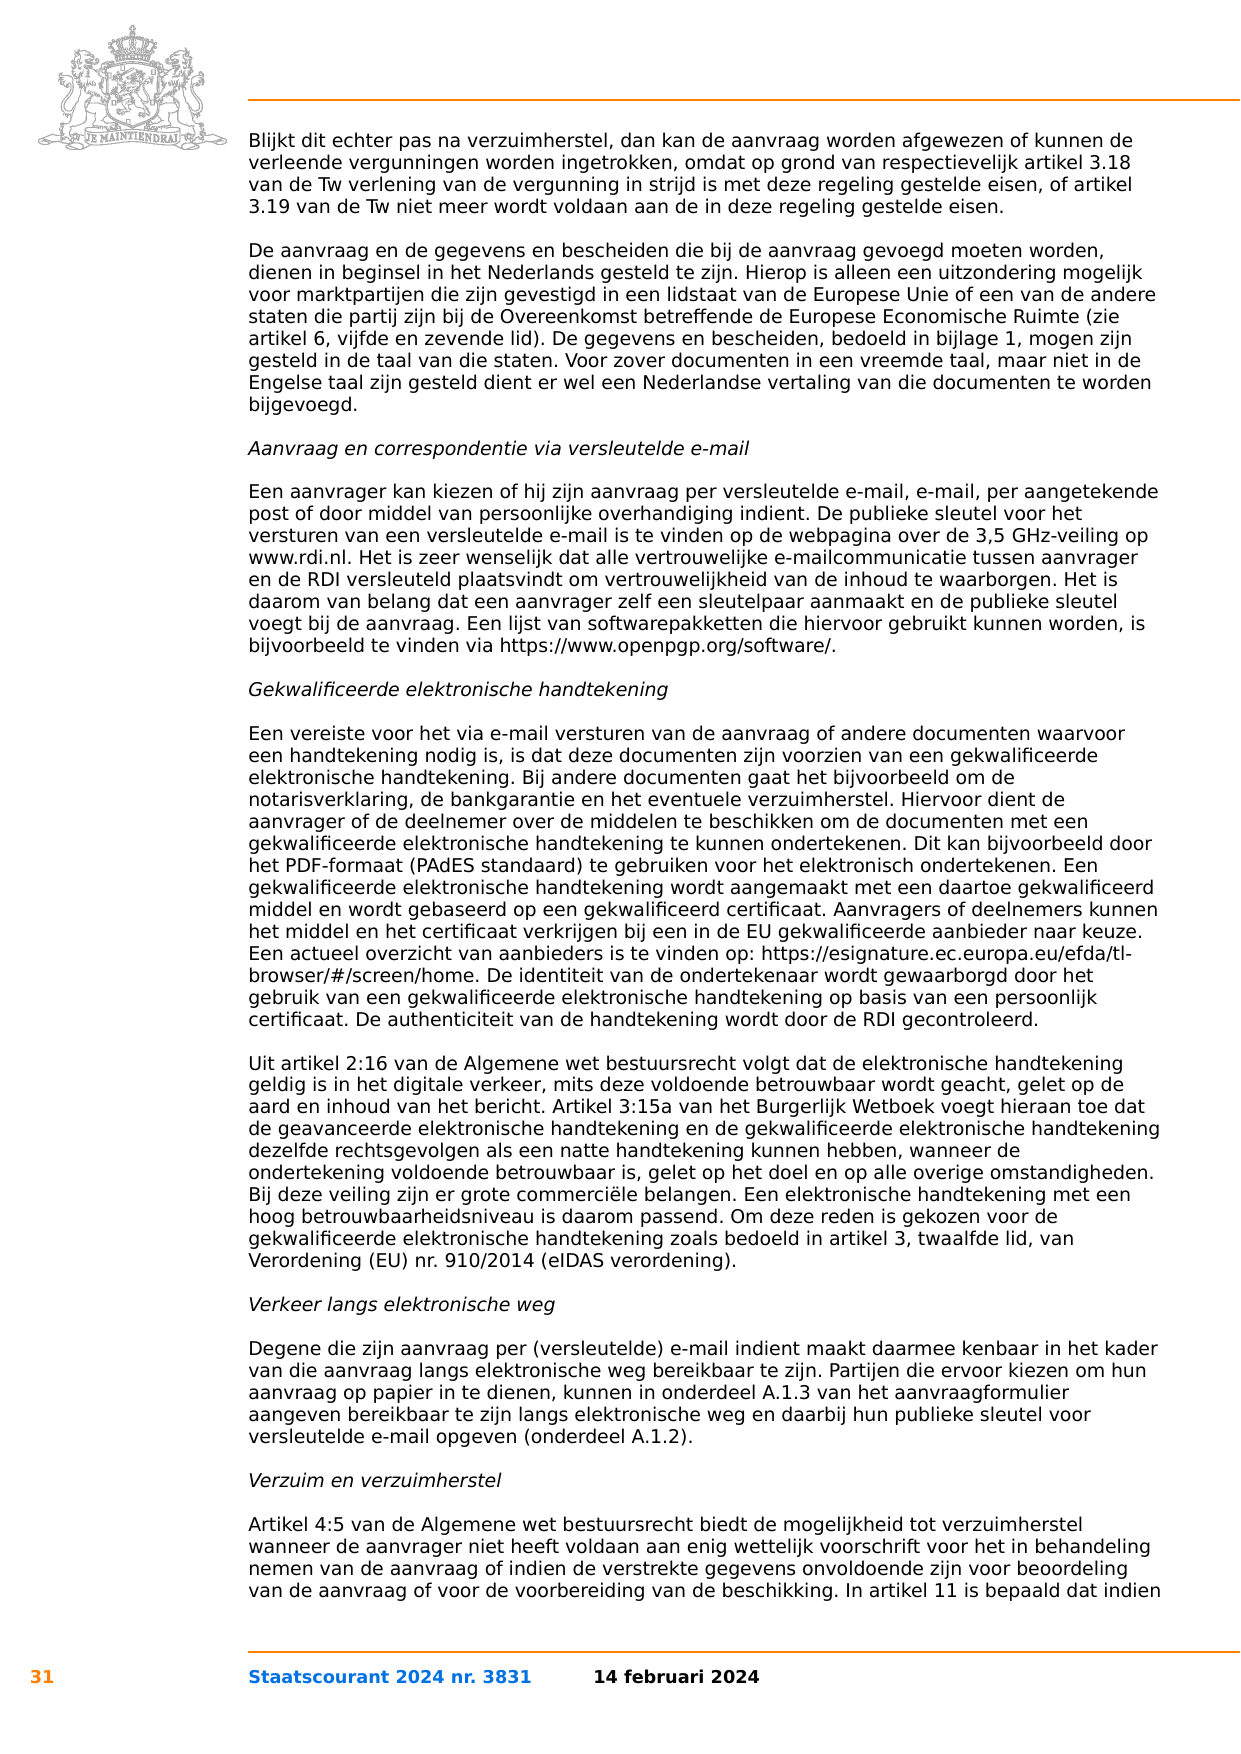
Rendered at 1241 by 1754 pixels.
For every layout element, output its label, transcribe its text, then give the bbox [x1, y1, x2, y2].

picture [38, 25, 227, 150]
text De aanvraag en de gegevens en bescheiden die bij de aanvraag gevoegd moeten worden, dienen in beginsel in het Nederlands gesteld te zijn. Hierop is alleen een uitzondering mogelijk voor marktpartijen die zijn gevestigd in een lidstaat van de Europese Unie of een van de andere staten die partij zijn bij de Overeenkomst betreffende de Europese Economische Ruimte (zie artikel 6, vijfde en zevende lid). De gegevens en bescheiden, bedoeld in bijlage 1, mogen zijn gesteld in de taal van die staten. Voor zover documenten in een vreemde taal, maar niet in de Engelse taal zijn gesteld dient er wel een Nederlandse vertaling van die documenten te worden bijgevoegd. [248, 240, 1163, 416]
text Degene die zijn aanvraag per (versleutelde) e-mail indient maakt daarmee kenbaar in het kader van die aanvraag langs elektronische weg bereikbaar te zijn. Partijen die ervoor kiezen om hun aanvraag op papier in te dienen, kunnen in onderdeel A.1.3 van het aanvraagformulier aangeven bereikbaar te zijn langs elektronische weg en daarbij hun publieke sleutel voor versleutelde e-mail opgeven (onderdeel A.1.2). [248, 1338, 1163, 1448]
text Blijkt dit echter pas na verzuimherstel, dan kan de aanvraag worden afgewezen of kunnen de verleende vergunningen worden ingetrokken, omdat op grond van respectievelijk artikel 3.18 van de Tw verlening van de vergunning in strijd is met deze regeling gestelde eisen, of artikel 3.19 van de Tw niet meer wordt voldaan aan de in deze regeling gestelde eisen. [248, 130, 1163, 218]
subtitle Gekwalificeerde elektronische handtekening [248, 679, 1163, 701]
text Een vereiste voor het via e-mail versturen van de aanvraag of andere documenten waarvoor een handtekening nodig is, is dat deze documenten zijn voorzien van een gekwalificeerde elektronische handtekening. Bij andere documenten gaat het bijvoorbeeld om de notarisverklaring, de bankgarantie en het eventuele verzuimherstel. Hiervoor dient de aanvrager of de deelnemer over de middelen te beschikken om de documenten met een gekwalificeerde elektronische handtekening te kunnen ondertekenen. Dit kan bijvoorbeeld door het PDF-formaat (PAdES standaard) te gebruiken voor het elektronisch ondertekenen. Een gekwalificeerde elektronische handtekening wordt aangemaakt met een daartoe gekwalificeerd middel en wordt gebaseerd op een gekwalificeerd certificaat. Aanvragers of deelnemers kunnen het middel en het certificaat verkrijgen bij een in de EU gekwalificeerde aanbieder naar keuze. Een actueel overzicht van aanbieders is te vinden op: https://esignature.ec.europa.eu/efda/tl-browser/#/screen/home. De identiteit van de ondertekenaar wordt gewaarborgd door het gebruik van een gekwalificeerde elektronische handtekening op basis van een persoonlijk certificaat. De authenticiteit van de handtekening wordt door de RDI gecontroleerd. [248, 723, 1163, 1031]
subtitle Aanvraag en correspondentie via versleutelde e-mail [248, 437, 1163, 459]
text Uit artikel 2:16 van de Algemene wet bestuursrecht volgt dat de elektronische handtekening geldig is in het digitale verkeer, mits deze voldoende betrouwbaar wordt geacht, gelet op de aard en inhoud van het bericht. Artikel 3:15a van het Burgerlijk Wetboek voegt hieraan toe dat de geavanceerde elektronische handtekening en de gekwalificeerde elektronische handtekening dezelfde rechtsgevolgen als een natte handtekening kunnen hebben, wanneer de ondertekening voldoende betrouwbaar is, gelet op het doel en op alle overige omstandigheden. Bij deze veiling zijn er grote commerciële belangen. Een elektronische handtekening met een hoog betrouwbaarheidsniveau is daarom passend. Om deze reden is gekozen voor de gekwalificeerde elektronische handtekening zoals bedoeld in artikel 3, twaalfde lid, van Verordening (EU) nr. 910/2014 (eIDAS verordening). [248, 1052, 1163, 1272]
subtitle Verkeer langs elektronische weg [248, 1294, 1163, 1316]
text Artikel 4:5 van de Algemene wet bestuursrecht biedt de mogelijkheid tot verzuimherstel wanneer de aanvrager niet heeft voldaan aan enig wettelijk voorschrift voor het in behandeling nemen van de aanvraag of indien de verstrekte gegevens onvoldoende zijn voor beoordeling van de aanvraag of voor de voorbereiding van de beschikking. In artikel 11 is bepaald dat indien [248, 1513, 1163, 1601]
subtitle Verzuim en verzuimherstel [248, 1470, 1163, 1492]
text Een aanvrager kan kiezen of hij zijn aanvraag per versleutelde e-mail, e-mail, per aangetekende post of door middel van persoonlijke overhandiging indient. De publieke sleutel voor het versturen van een versleutelde e-mail is te vinden op de webpagina over de 3,5 GHz-veiling op www.rdi.nl. Het is zeer wenselijk dat alle vertrouwelijke e-mailcommunicatie tussen aanvrager en de RDI versleuteld plaatsvindt om vertrouwelijkheid van de inhoud te waarborgen. Het is daarom van belang dat een aanvrager zelf een sleutelpaar aanmaakt en de publieke sleutel voegt bij de aanvraag. Een lijst van softwarepakketten die hiervoor gebruikt kunnen worden, is bijvoorbeeld te vinden via https://www.openpgp.org/software/. [248, 481, 1163, 657]
